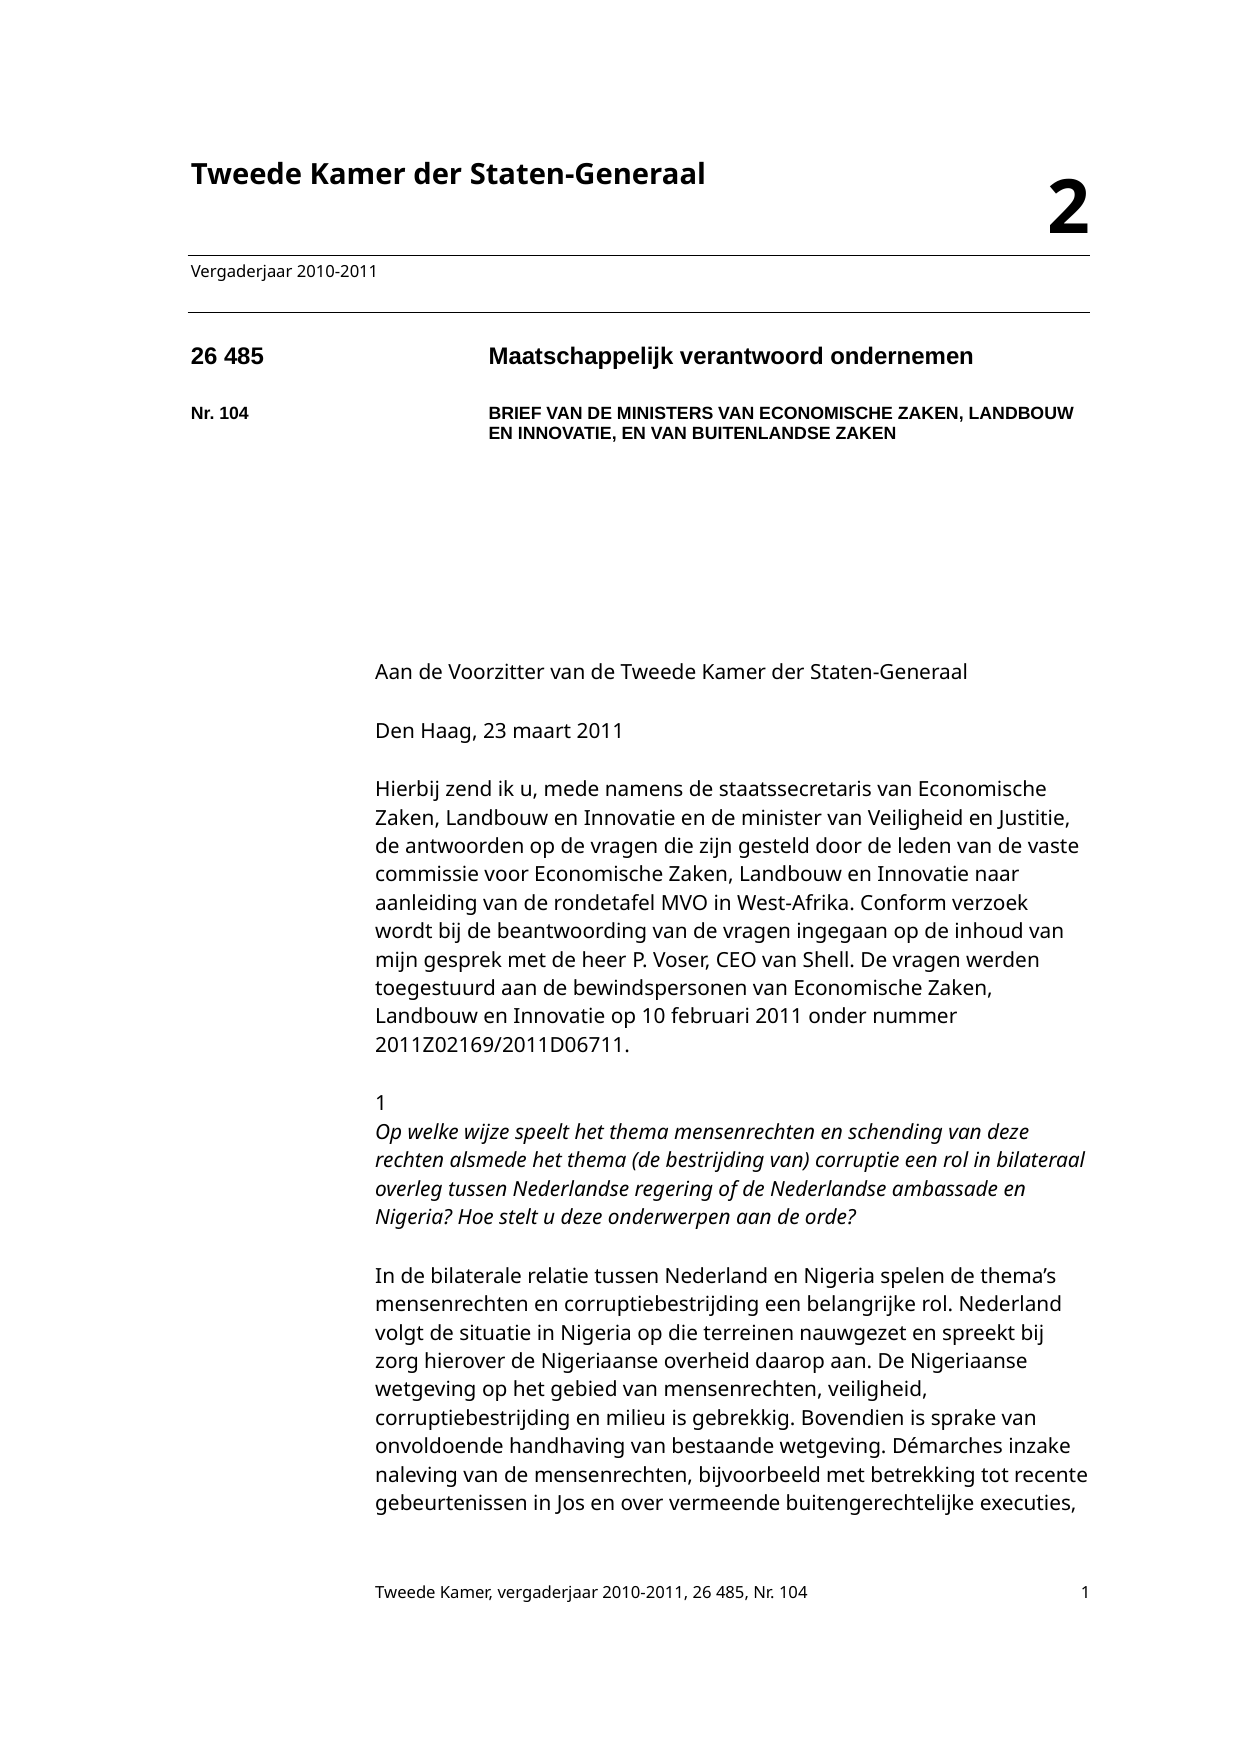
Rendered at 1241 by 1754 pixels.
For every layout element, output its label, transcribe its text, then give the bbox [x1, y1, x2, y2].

table_cell [188, 313, 485, 339]
text Op welke wijze speelt het thema mensenrechten en schending van deze rechten alsmede het thema (de bestrijding van) corruptie een rol in bilateraal overleg tussen Nederlandse regering of de Nederlandse ambassade en Nigeria? Hoe stelt u deze onderwerpen aan de orde? [375, 1117, 1090, 1231]
text 1 [375, 1088, 1090, 1117]
text Hierbij zend ik u, mede namens de staatssecretaris van Economische Zaken, Landbouw en Innovatie en de minister van Veiligheid en Justitie, de antwoorden op de vragen die zijn gesteld door de leden van de vaste commissie voor Economische Zaken, Landbouw en Innovatie naar aanleiding van de rondetafel MVO in West-Afrika. Conform verzoek wordt bij de beantwoording van de vragen ingegaan op de inhoud van mijn gesprek met de heer P. Voser, CEO van Shell. De vragen werden toegestuurd aan de bewindspersonen van Economische Zaken, Landbouw en Innovatie op 10 februari 2011 onder nummer 2011Z02169/2011D06711. [375, 774, 1090, 1058]
table_cell 26 485 [188, 339, 485, 399]
table_header Tweede Kamer der Staten-Generaal [188, 150, 909, 255]
table_header 2 [910, 150, 1090, 255]
text In de bilaterale relatie tussen Nederland en Nigeria spelen de thema’s mensenrechten en corruptiebestrijding een belangrijke rol. Nederland volgt de situatie in Nigeria op die terreinen nauwgezet en spreekt bij zorg hierover de Nigeriaanse overheid daarop aan. De Nigeriaanse wetgeving op het gebied van mensenrechten, veiligheid, corruptiebestrijding en milieu is gebrekkig. Bovendien is sprake van onvoldoende handhaving van bestaande wetgeving. Démarches inzake naleving van de mensenrechten, bijvoorbeeld met betrekking tot recente gebeurtenissen in Jos en over vermeende buitengerechtelijke executies, [375, 1261, 1090, 1517]
text Aan de Voorzitter van de Tweede Kamer der Staten-Generaal [375, 657, 1090, 686]
table_cell BRIEF VAN DE MINISTERS VAN ECONOMISCHE ZAKEN, LANDBOUW EN INNOVATIE, EN VAN BUITENLANDSE ZAKEN [485, 399, 1090, 539]
table_cell [485, 313, 1090, 339]
table_cell [485, 256, 1090, 312]
table_cell Vergaderjaar 2010-2011 [188, 256, 485, 312]
text Den Haag, 23 maart 2011 [375, 716, 1090, 744]
table_cell Maatschappelijk verantwoord ondernemen [485, 339, 1090, 399]
table_cell Nr. 104 [188, 399, 485, 539]
